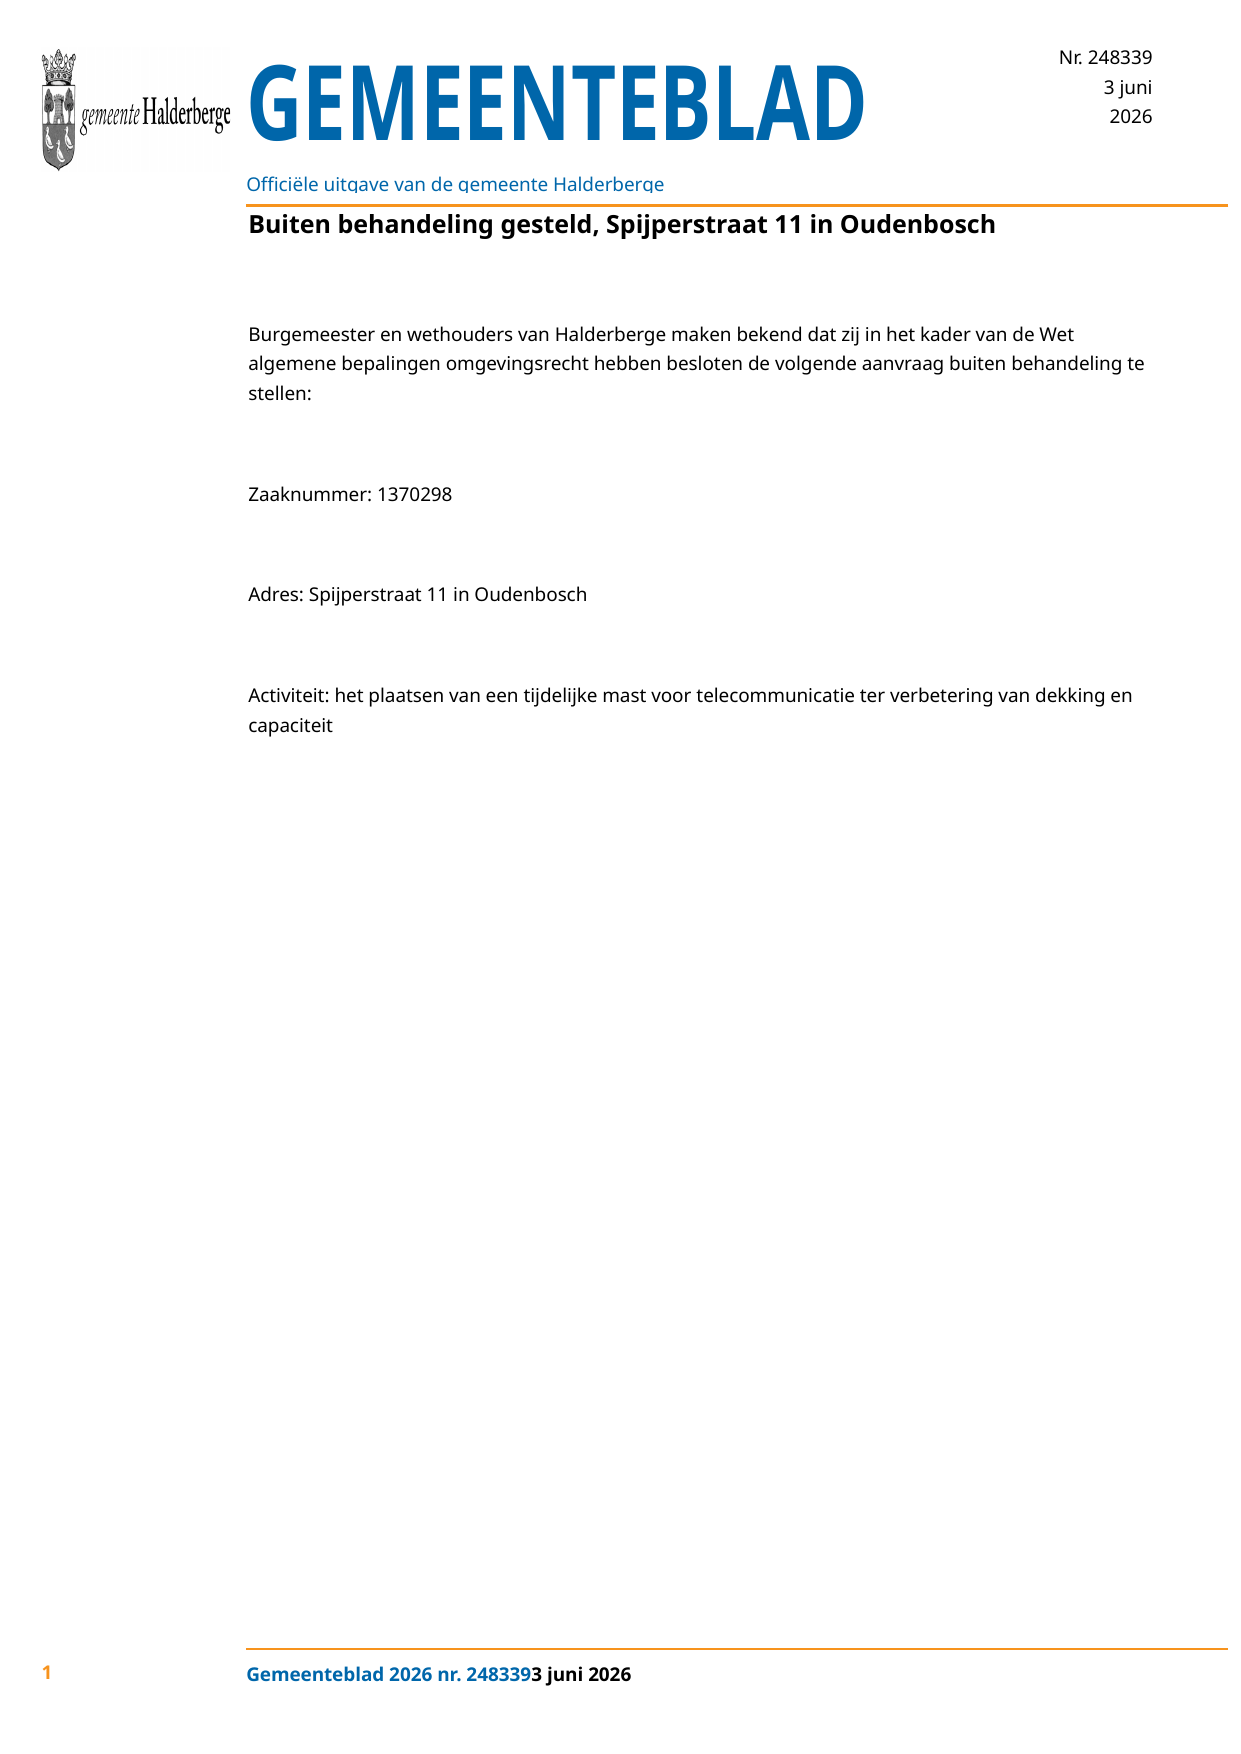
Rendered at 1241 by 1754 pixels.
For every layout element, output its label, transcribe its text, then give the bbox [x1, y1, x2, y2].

text Burgemeester en wethouders van Halderberge maken bekend dat zij in het kader van de Wet algemene bepalingen omgevingsrecht hebben besloten de volgende aanvraag buiten behandeling te stellen: [248, 321, 1152, 406]
text Buiten behandeling gesteld, Spijperstraat 11 in Oudenbosch [248, 207, 1152, 241]
text Zaaknummer: 1370298 [248, 481, 1152, 506]
picture [41, 47, 231, 172]
text Activiteit: het plaatsen van een tijdelijke mast voor telecommunicatie ter verbetering van dekking en capaciteit [248, 682, 1152, 738]
text Adres: Spijperstraat 11 in Oudenbosch [248, 582, 1152, 607]
